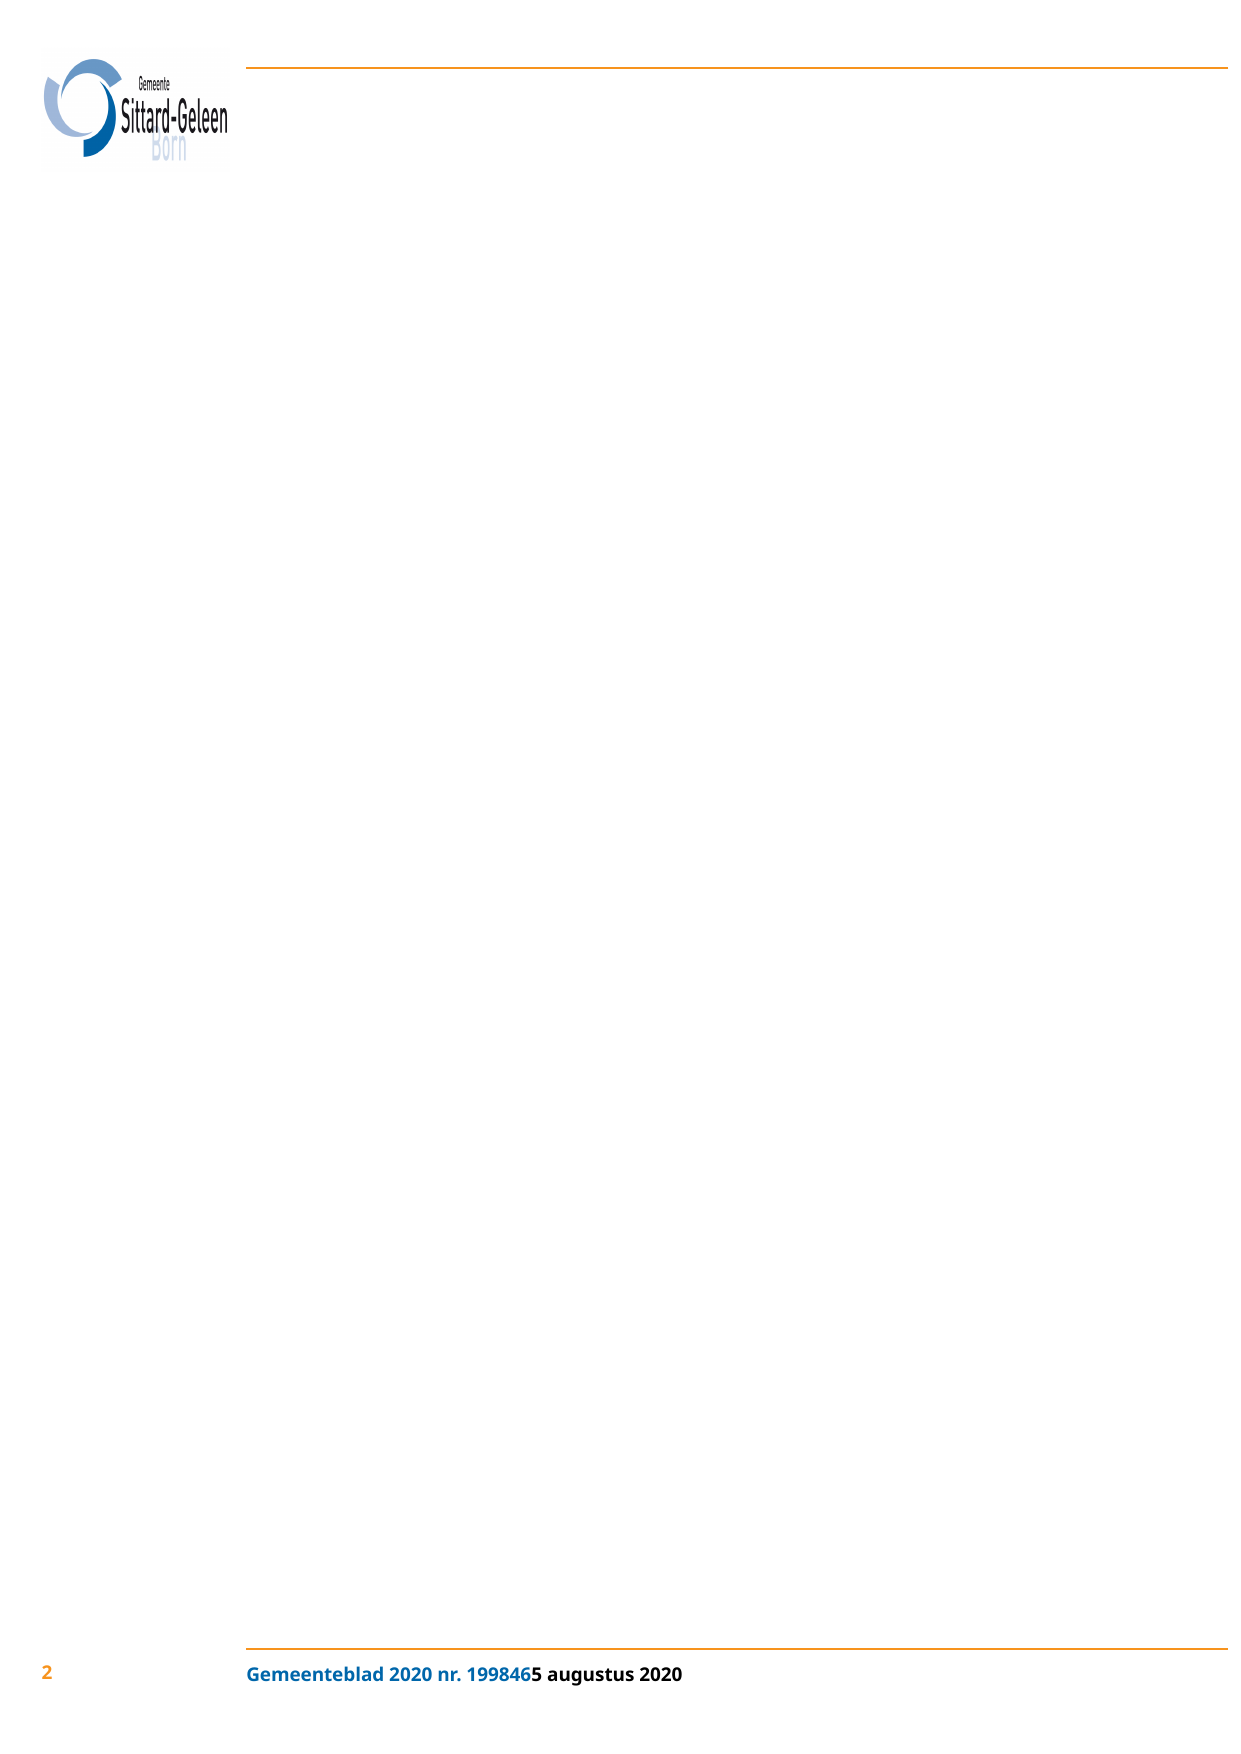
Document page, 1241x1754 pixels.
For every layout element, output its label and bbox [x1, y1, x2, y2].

picture [41, 47, 231, 172]
